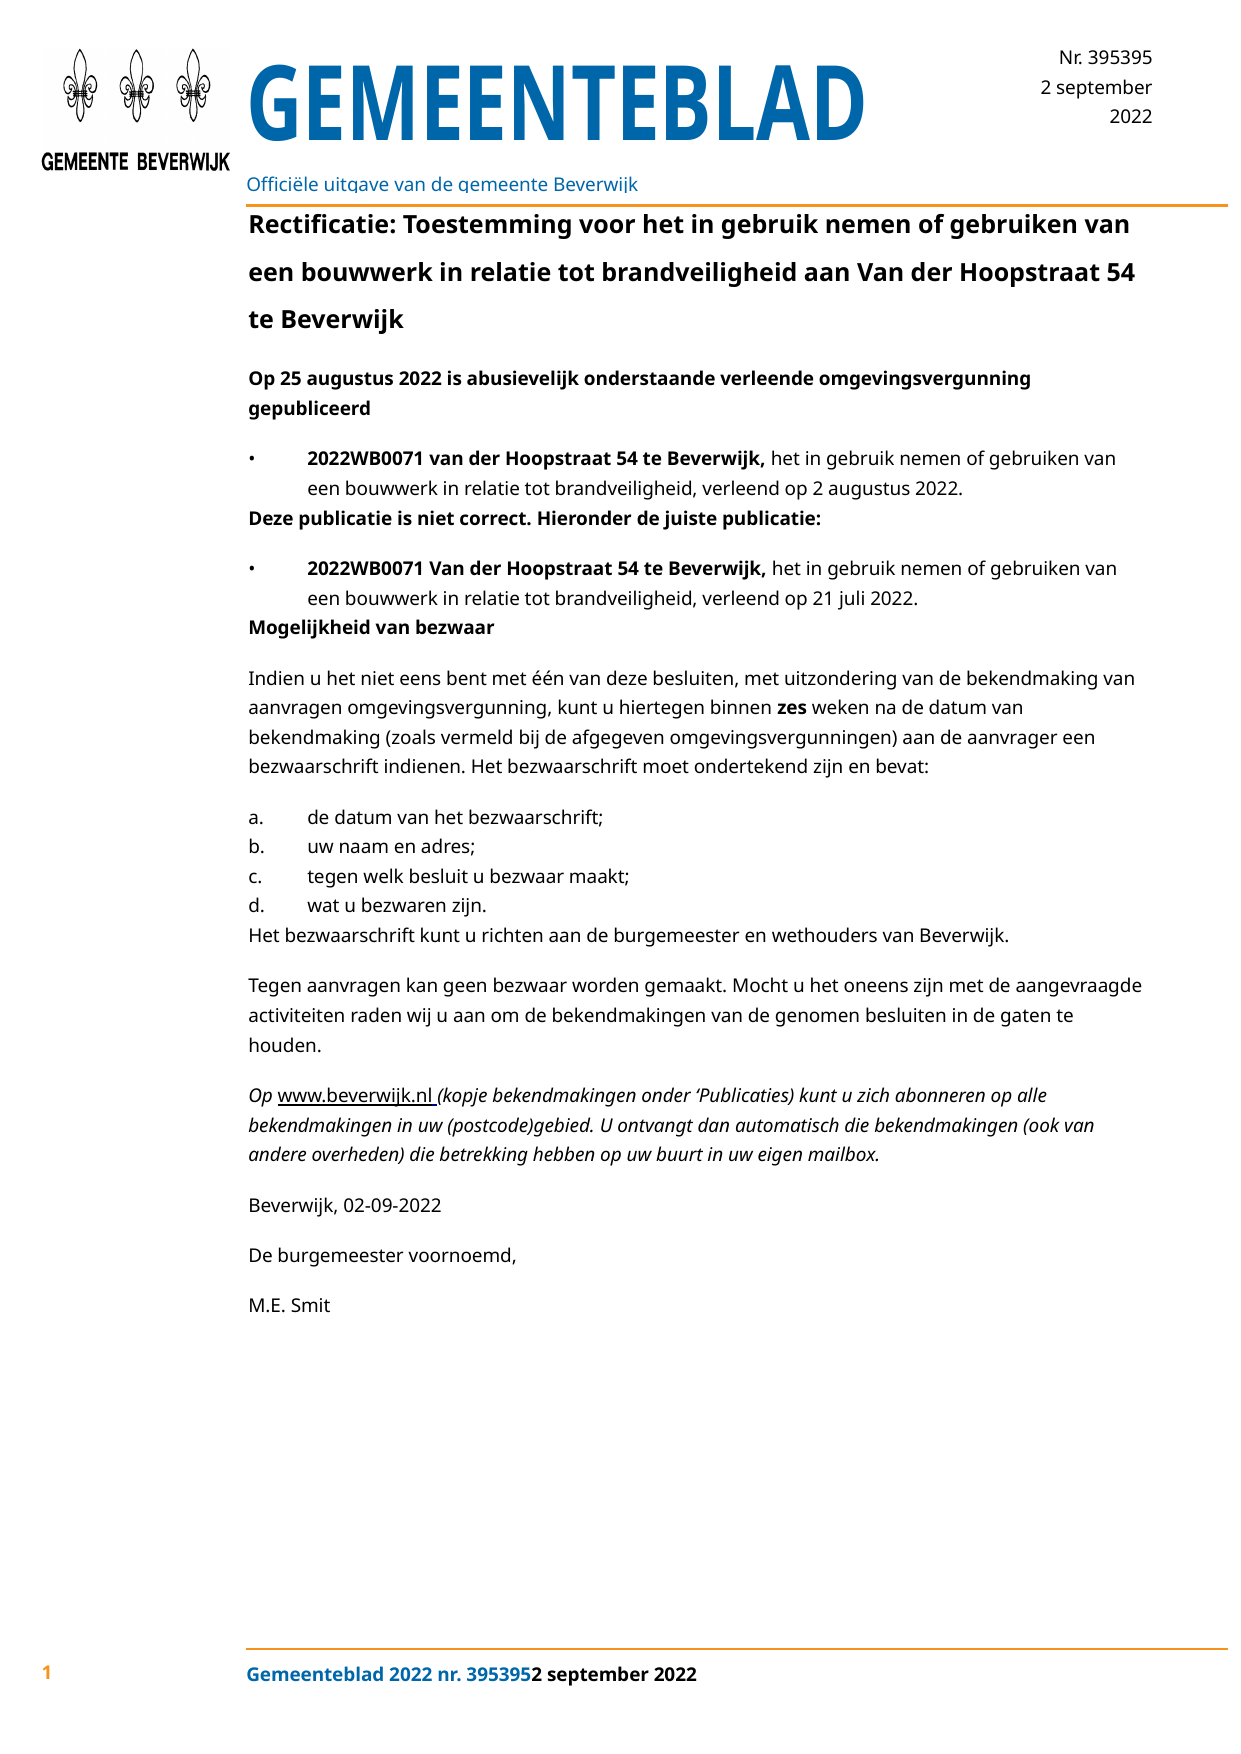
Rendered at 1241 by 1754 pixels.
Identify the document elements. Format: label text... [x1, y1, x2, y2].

text Rectificatie: Toestemming voor het in gebruik nemen of gebruiken van een bouwwerk in relatie tot brandveiligheid aan Van der Hoopstraat 54 te Beverwijk [248, 207, 1152, 336]
list tegen welk besluit u bezwaar maakt; [248, 863, 1152, 889]
list wat u bezwaren zijn. [248, 893, 1152, 918]
list de datum van het bezwaarschrift; [248, 804, 1152, 829]
text Tegen aanvragen kan geen bezwaar worden gemaakt. Mocht u het oneens zijn met de aangevraagde activiteiten raden wij u aan om de bekendmakingen van de genomen besluiten in de gaten te houden. [248, 973, 1152, 1057]
list uw naam en adres; [248, 833, 1152, 859]
text Beverwijk, 02-09-2022 [248, 1192, 1152, 1217]
text M.E. Smit [248, 1293, 1152, 1318]
list 2022WB0071 Van der Hoopstraat 54 te Beverwijk, het in gebruik nemen of gebruiken van een bouwwerk in relatie tot brandveiligheid, verleend op 21 juli 2022. [248, 555, 1152, 610]
list 2022WB0071 van der Hoopstraat 54 te Beverwijk, het in gebruik nemen of gebruiken van een bouwwerk in relatie tot brandveiligheid, verleend op 2 augustus 2022. [248, 446, 1152, 501]
text Het bezwaarschrift kunt u richten aan de burgemeester en wethouders van Beverwijk. [248, 922, 1152, 948]
text De burgemeester voornoemd, [248, 1242, 1152, 1268]
text Deze publicatie is niet correct. Hieronder de juiste publicatie: [248, 505, 1152, 530]
text Op 25 augustus 2022 is abusievelijk onderstaande verleende omgevingsvergunning gepubliceerd [248, 366, 1152, 421]
text Indien u het niet eens bent met één van deze besluiten, met uitzondering van de bekendmaking van aanvragen omgevingsvergunning, kunt u hiertegen binnen zes weken na de datum van bekendmaking (zoals vermeld bij de afgegeven omgevingsvergunningen) aan de aanvrager een bezwaarschrift indienen. Het bezwaarschrift moet ondertekend zijn en bevat: [248, 665, 1152, 779]
picture [41, 47, 231, 172]
text Mogelijkheid van bezwaar [248, 614, 1152, 640]
text Op www.beverwijk.nl (kopje bekendmakingen onder ‘Publicaties) kunt u zich abonneren op alle bekendmakingen in uw (postcode)gebied. U ontvangt dan automatisch die bekendmakingen (ook van andere overheden) die betrekking hebben op uw buurt in uw eigen mailbox. [248, 1082, 1152, 1167]
